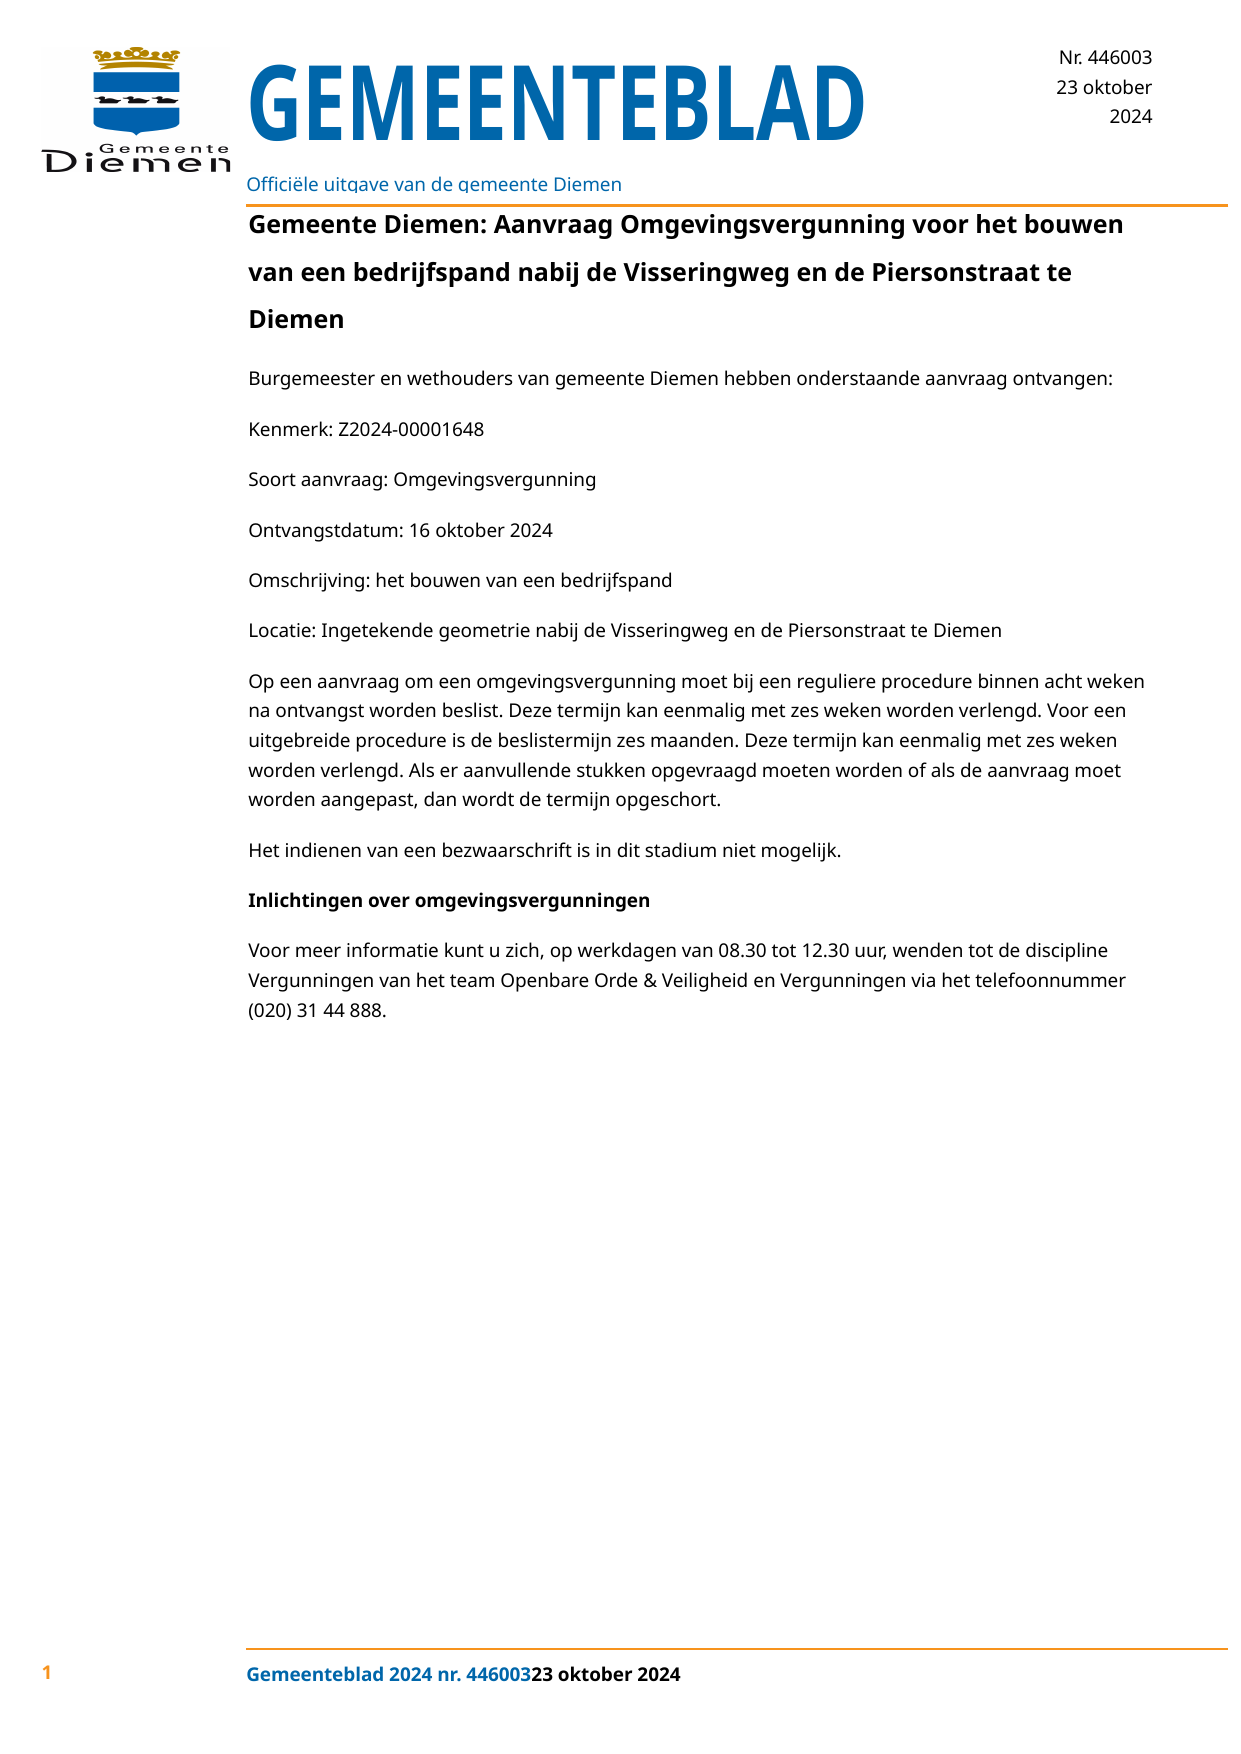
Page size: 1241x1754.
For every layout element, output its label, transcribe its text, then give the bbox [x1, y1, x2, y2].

text Op een aanvraag om een omgevingsvergunning moet bij een reguliere procedure binnen acht weken na ontvangst worden beslist. Deze termijn kan eenmalig met zes weken worden verlengd. Voor een uitgebreide procedure is de beslistermijn zes maanden. Deze termijn kan eenmalig met zes weken worden verlengd. Als er aanvullende stukken opgevraagd moeten worden of als de aanvraag moet worden aangepast, dan wordt de termijn opgeschort. [248, 668, 1152, 812]
text Kenmerk: Z2024-00001648 [248, 416, 1152, 442]
text Gemeente Diemen: Aanvraag Omgevingsvergunning voor het bouwen van een bedrijfspand nabij de Visseringweg en de Piersonstraat te Diemen [248, 207, 1152, 336]
picture [41, 47, 231, 172]
text Voor meer informatie kunt u zich, op werkdagen van 08.30 tot 12.30 uur, wenden tot de discipline Vergunningen van het team Openbare Orde & Veiligheid en Vergunningen via het telefoonnummer (020) 31 44 888. [248, 938, 1152, 1022]
text Omschrijving: het bouwen van een bedrijfspand [248, 567, 1152, 593]
text Inlichtingen over omgevingsvergunningen [248, 887, 1152, 913]
text Burgemeester en wethouders van gemeente Diemen hebben onderstaande aanvraag ontvangen: [248, 366, 1152, 391]
text Locatie: Ingetekende geometrie nabij de Visseringweg en de Piersonstraat te Diemen [248, 618, 1152, 643]
text Soort aanvraag: Omgevingsvergunning [248, 466, 1152, 492]
text Ontvangstdatum: 16 oktober 2024 [248, 517, 1152, 542]
text Het indienen van een bezwaarschrift is in dit stadium niet mogelijk. [248, 837, 1152, 862]
